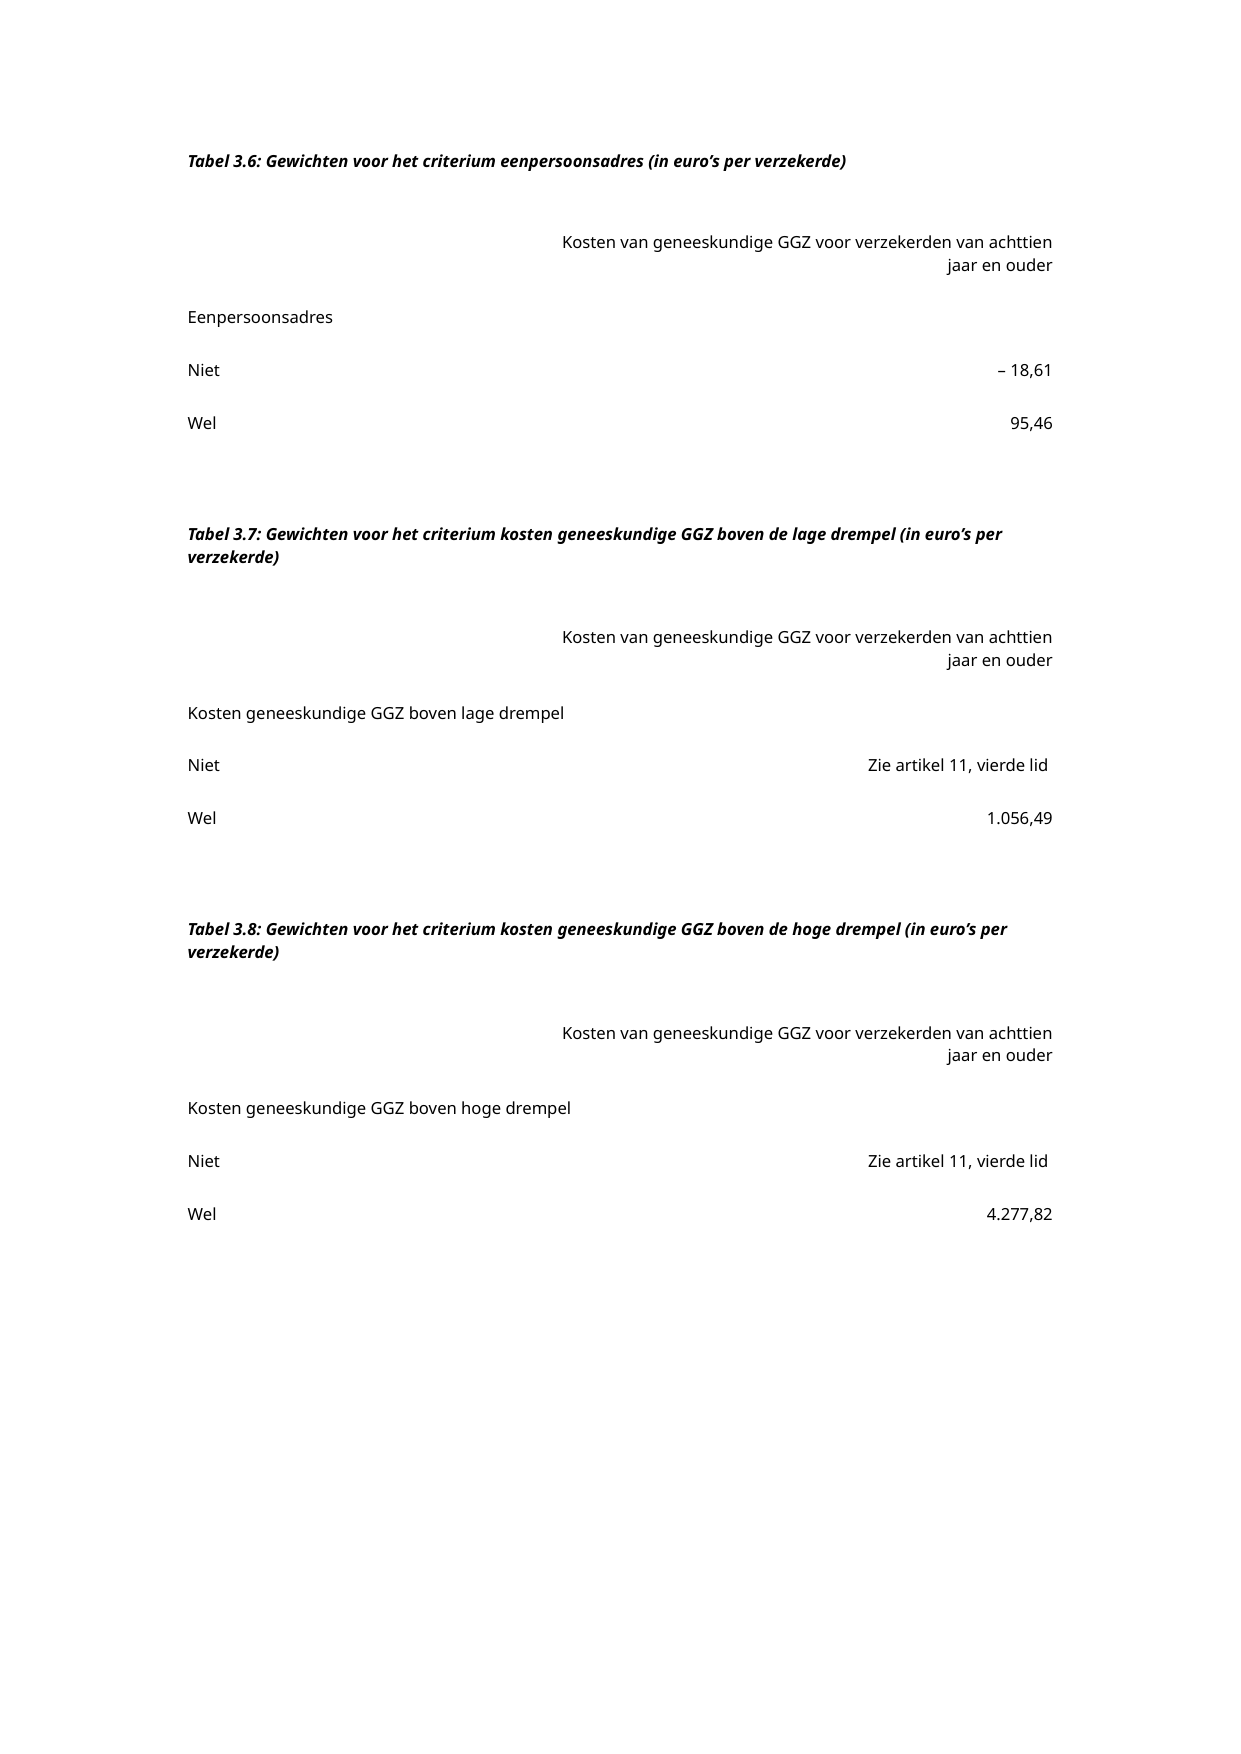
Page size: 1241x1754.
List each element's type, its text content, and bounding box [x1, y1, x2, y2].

table_cell Wel [188, 411, 559, 464]
table_cell Kosten geneeskundige GGZ boven lage drempel [188, 701, 1053, 754]
text Tabel 3.6: Gewichten voor het criterium eenpersoonsadres (in euro’s per verzekerde) [187, 150, 1053, 173]
table_cell Niet [188, 1149, 559, 1202]
table_cell 4.277,82 [560, 1202, 1053, 1255]
table_cell Zie artikel 11, vierde lid [560, 1149, 1053, 1202]
table_cell Zie artikel 11, vierde lid [560, 754, 1053, 807]
table_cell Eenpersoonsadres [188, 306, 1053, 359]
text Tabel 3.8: Gewichten voor het criterium kosten geneeskundige GGZ boven de hoge drempel (in euro’s per verzekerde) [187, 918, 1053, 963]
table_cell Wel [188, 807, 559, 859]
table_cell 1.056,49 [560, 807, 1053, 859]
table_header Kosten van geneeskundige GGZ voor verzekerden van achttien jaar en ouder [560, 1021, 1053, 1097]
table_cell 95,46 [560, 411, 1053, 464]
table_header Kosten van geneeskundige GGZ voor verzekerden van achttien jaar en ouder [560, 231, 1053, 306]
table_cell Niet [188, 359, 559, 411]
table_header [188, 231, 559, 306]
table_cell – 18,61 [560, 359, 1053, 411]
table_header Kosten van geneeskundige GGZ voor verzekerden van achttien jaar en ouder [560, 626, 1053, 701]
table_header [188, 1021, 559, 1097]
table_cell Kosten geneeskundige GGZ boven hoge drempel [188, 1097, 1053, 1149]
table_header [188, 626, 559, 701]
text Tabel 3.7: Gewichten voor het criterium kosten geneeskundige GGZ boven de lage drempel (in euro’s per verzekerde) [187, 523, 1053, 568]
table_cell Wel [188, 1202, 559, 1255]
table_cell Niet [188, 754, 559, 807]
